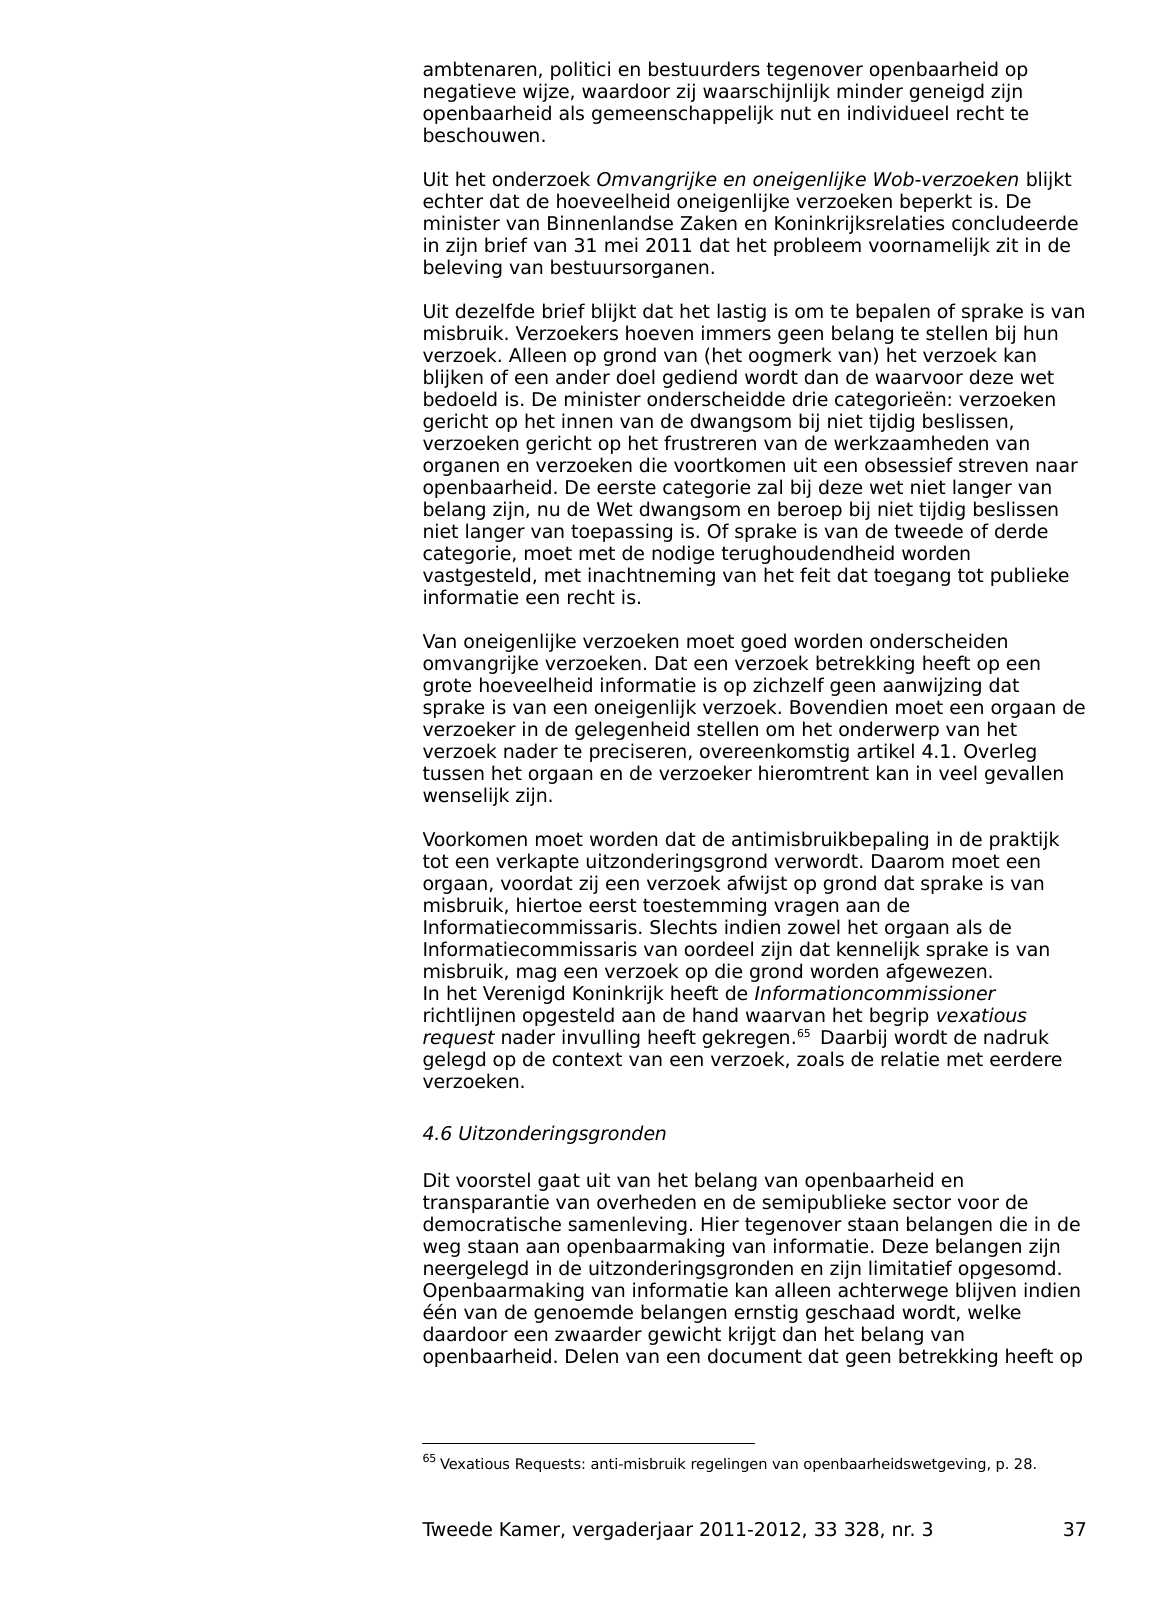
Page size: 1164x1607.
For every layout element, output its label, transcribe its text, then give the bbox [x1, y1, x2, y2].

text Vexatious Requests: anti-misbruik regelingen van openbaarheidswetgeving, p. 28. [422, 1452, 1087, 1474]
text Uit dezelfde brief blijkt dat het lastig is om te bepalen of sprake is van misbruik. Verzoekers hoeven immers geen belang te stellen bij hun verzoek. Alleen op grond van (het oogmerk van) het verzoek kan blijken of een ander doel gediend wordt dan de waarvoor deze wet bedoeld is. De minister onderscheidde drie categorieën: verzoeken gericht op het innen van de dwangsom bij niet tijdig beslissen, verzoeken gericht op het frustreren van de werkzaamheden van organen en verzoeken die voortkomen uit een obsessief streven naar openbaarheid. De eerste categorie zal bij deze wet niet langer van belang zijn, nu de Wet dwangsom en beroep bij niet tijdig beslissen niet langer van toepassing is. Of sprake is van de tweede of derde categorie, moet met de nodige terughoudendheid worden vastgesteld, met inachtneming van het feit dat toegang tot publieke informatie een recht is. [422, 301, 1087, 609]
text Dit voorstel gaat uit van het belang van openbaarheid en transparantie van overheden en de semipublieke sector voor de democratische samenleving. Hier tegenover staan belangen die in de weg staan aan openbaarmaking van informatie. Deze belangen zijn neergelegd in de uitzonderingsgronden en zijn limitatief opgesomd. Openbaarmaking van informatie kan alleen achterwege blijven indien één van de genoemde belangen ernstig geschaad wordt, welke daardoor een zwaarder gewicht krijgt dan het belang van openbaarheid. Delen van een document dat geen betrekking heeft op [422, 1170, 1087, 1368]
subtitle 4.6 Uitzonderingsgronden [422, 1123, 1087, 1145]
text In het Verenigd Koninkrijk heeft de Informationcommissioner richtlijnen opgesteld aan de hand waarvan het begrip vexatious request nader invulling heeft gekregen. Daarbij wordt de nadruk gelegd op de context van een verzoek, zoals de relatie met eerdere verzoeken. [422, 983, 1087, 1093]
text Uit het onderzoek Omvangrijke en oneigenlijke Wob-verzoeken blijkt echter dat de hoeveelheid oneigenlijke verzoeken beperkt is. De minister van Binnenlandse Zaken en Koninkrijksrelaties concludeerde in zijn brief van 31 mei 2011 dat het probleem voornamelijk zit in de beleving van bestuursorganen. [422, 169, 1087, 279]
text ambtenaren, politici en bestuurders tegenover openbaarheid op negatieve wijze, waardoor zij waarschijnlijk minder geneigd zijn openbaarheid als gemeenschappelijk nut en individueel recht te beschouwen. [422, 59, 1087, 147]
text Van oneigenlijke verzoeken moet goed worden onderscheiden omvangrijke verzoeken. Dat een verzoek betrekking heeft op een grote hoeveelheid informatie is op zichzelf geen aanwijzing dat sprake is van een oneigenlijk verzoek. Bovendien moet een orgaan de verzoeker in de gelegenheid stellen om het onderwerp van het verzoek nader te preciseren, overeenkomstig artikel 4.1. Overleg tussen het orgaan en de verzoeker hieromtrent kan in veel gevallen wenselijk zijn. [422, 631, 1087, 807]
text Voorkomen moet worden dat de antimisbruikbepaling in de praktijk tot een verkapte uitzonderingsgrond verwordt. Daarom moet een orgaan, voordat zij een verzoek afwijst op grond dat sprake is van misbruik, hiertoe eerst toestemming vragen aan de Informatiecommissaris. Slechts indien zowel het orgaan als de Informatiecommissaris van oordeel zijn dat kennelijk sprake is van misbruik, mag een verzoek op die grond worden afgewezen. [422, 829, 1087, 983]
